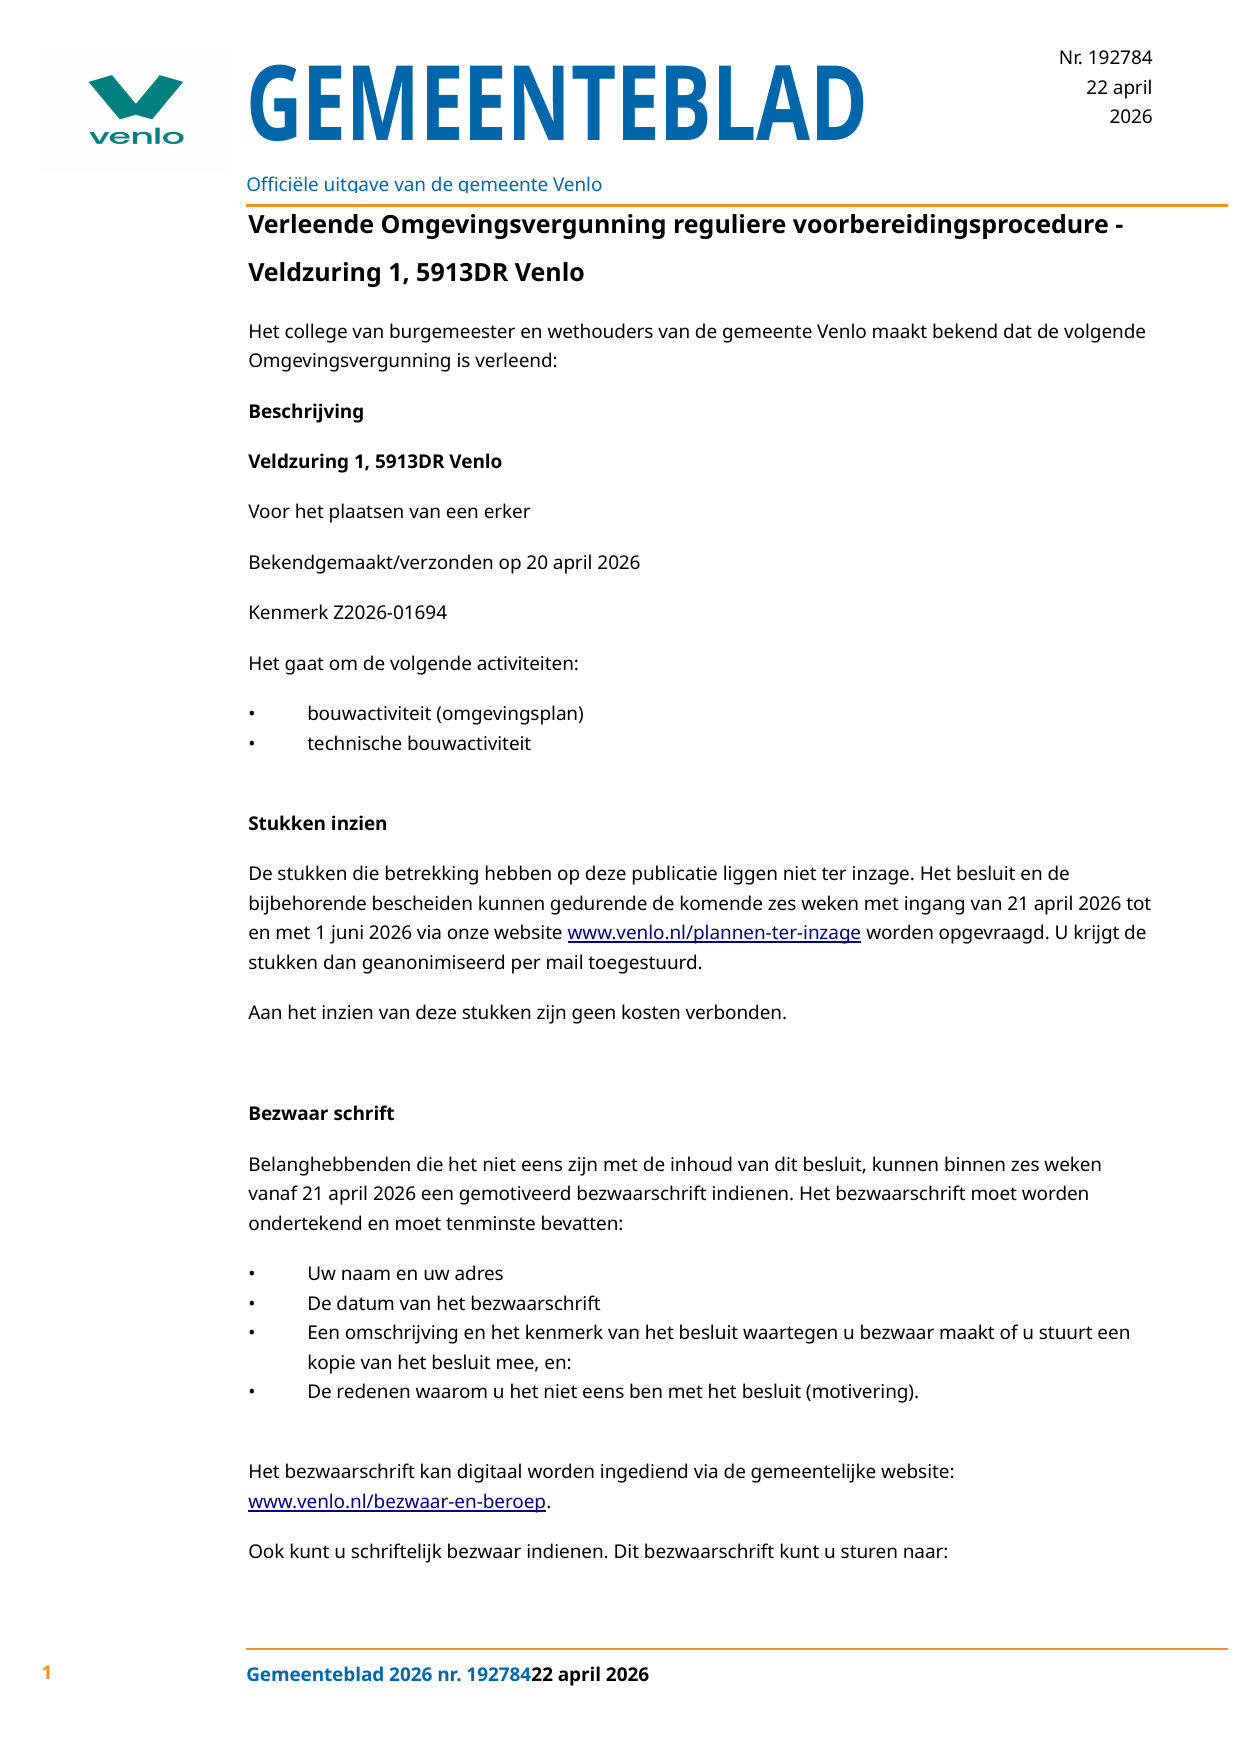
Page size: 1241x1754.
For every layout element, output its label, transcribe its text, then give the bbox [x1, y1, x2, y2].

text Bezwaar schrift [248, 1100, 1152, 1126]
text Kenmerk Z2026-01694 [248, 599, 1152, 625]
text Aan het inzien van deze stukken zijn geen kosten verbonden. [248, 999, 1152, 1025]
text Stukken inzien [248, 810, 1152, 836]
text Ook kunt u schriftelijk bezwaar indienen. Dit bezwaarschrift kunt u sturen naar: [248, 1539, 1152, 1564]
text Voor het plaatsen van een erker [248, 499, 1152, 524]
picture [41, 47, 231, 172]
text Verleende Omgevingsvergunning reguliere voorbereidingsprocedure - Veldzuring 1, 5913DR Venlo [248, 207, 1152, 288]
list Uw naam en uw adres [248, 1260, 1152, 1286]
text Het bezwaarschrift kan digitaal worden ingediend via de gemeentelijke website: www.venlo.nl/bezwaar-en-beroep. [248, 1459, 1152, 1514]
text Belanghebbenden die het niet eens zijn met de inhoud van dit besluit, kunnen binnen zes weken vanaf 21 april 2026 een gemotiveerd bezwaarschrift indienen. Het bezwaarschrift moet worden ondertekend en moet tenminste bevatten: [248, 1151, 1152, 1236]
text Het college van burgemeester en wethouders van de gemeente Venlo maakt bekend dat de volgende Omgevingsvergunning is verleend: [248, 318, 1152, 373]
text Het gaat om de volgende activiteiten: [248, 650, 1152, 676]
text De stukken die betrekking hebben op deze publicatie liggen niet ter inzage. Het besluit en de bijbehorende bescheiden kunnen gedurende de komende zes weken met ingang van 21 april 2026 tot en met 1 juni 2026 via onze website www.venlo.nl/plannen-ter-inzage worden opgevraagd. U krijgt de stukken dan geanonimiseerd per mail toegestuurd. [248, 860, 1152, 975]
text Bekendgemaakt/verzonden op 20 april 2026 [248, 549, 1152, 575]
list De redenen waarom u het niet eens ben met het besluit (motivering). [248, 1379, 1152, 1404]
text Veldzuring 1, 5913DR Venlo [248, 448, 1152, 474]
list De datum van het bezwaarschrift [248, 1290, 1152, 1316]
text Beschrijving [248, 398, 1152, 424]
list bouwactiviteit (omgevingsplan) [248, 700, 1152, 726]
list Een omschrijving en het kenmerk van het besluit waartegen u bezwaar maakt of u stuurt een kopie van het besluit mee, en: [248, 1319, 1152, 1375]
list technische bouwactiviteit [248, 730, 1152, 756]
